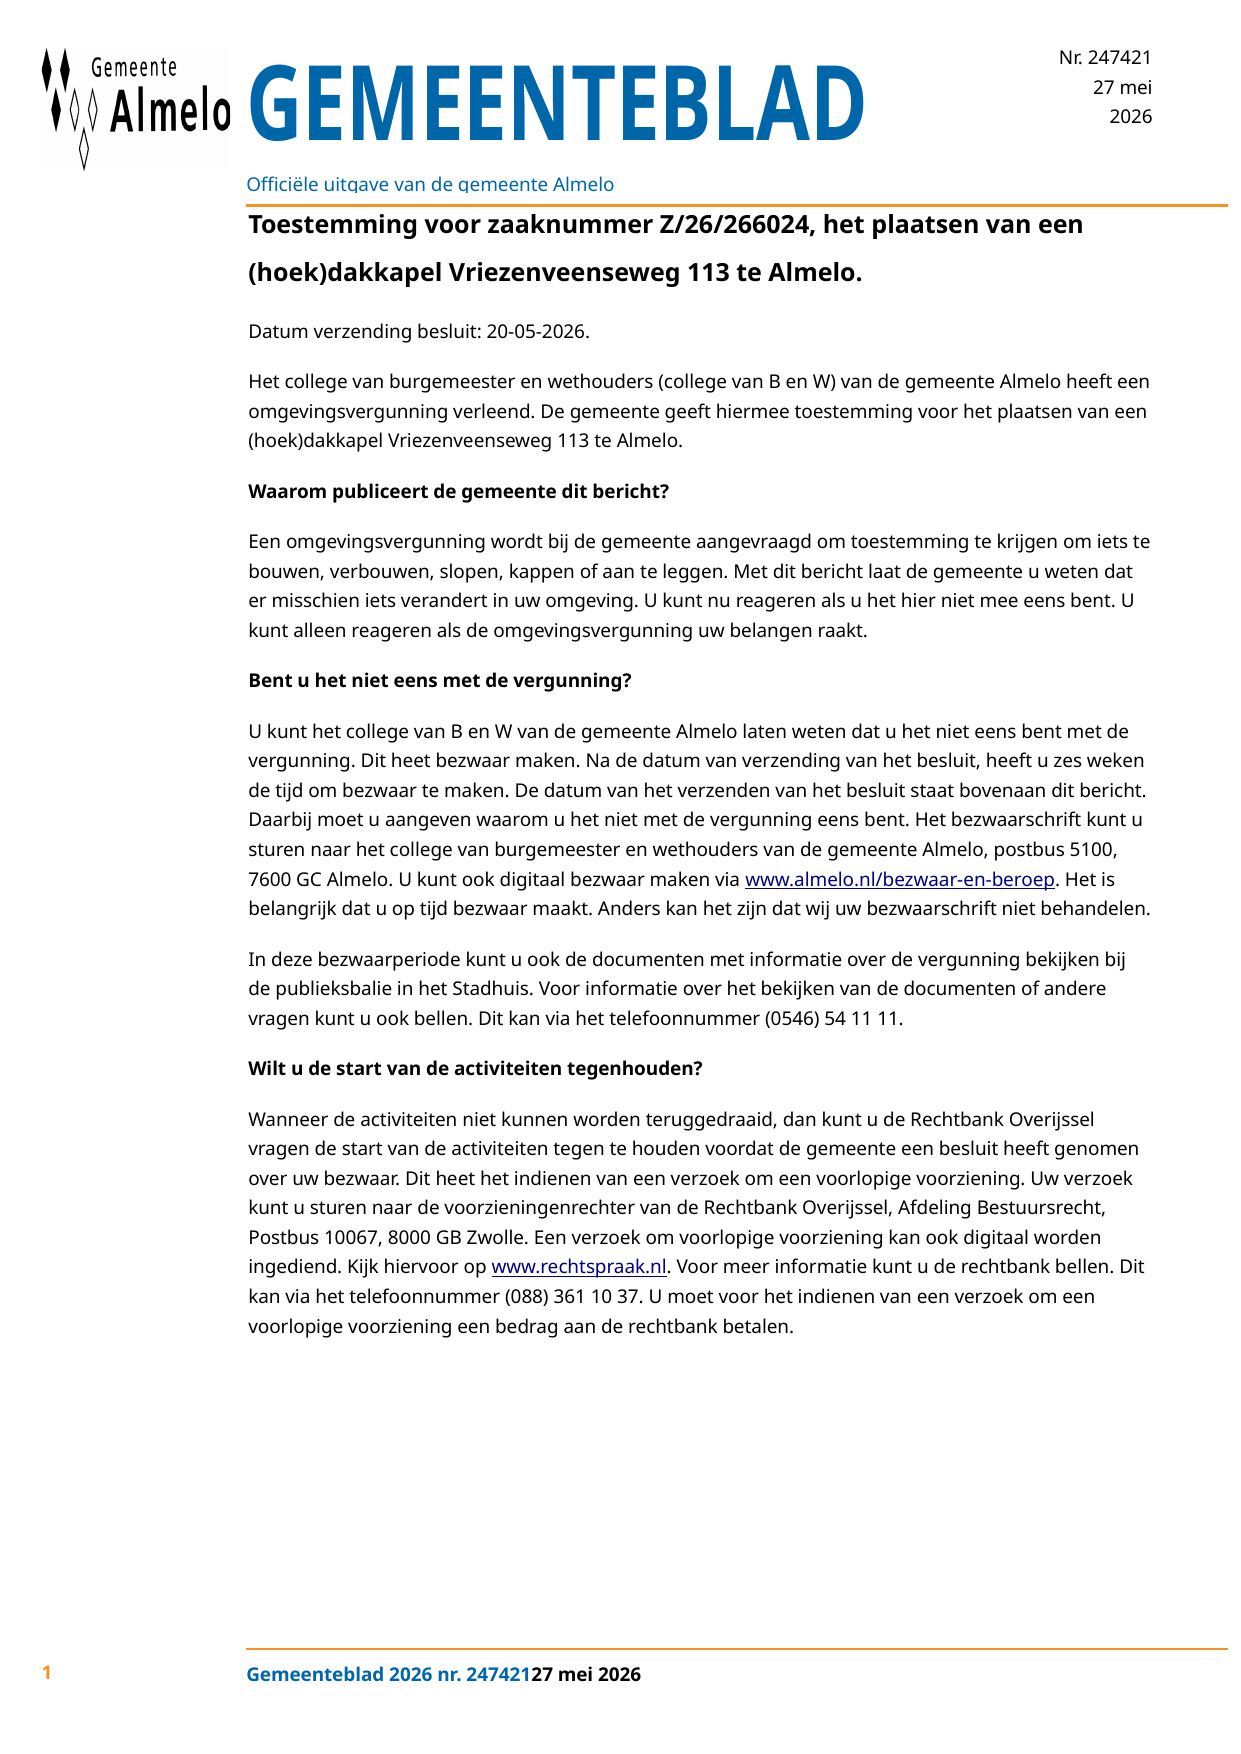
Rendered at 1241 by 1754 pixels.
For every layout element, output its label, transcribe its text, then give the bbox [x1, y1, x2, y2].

picture [41, 47, 231, 172]
text Datum verzending besluit: 20-05-2026. [248, 318, 1152, 344]
text Een omgevingsvergunning wordt bij de gemeente aangevraagd om toestemming te krijgen om iets te bouwen, verbouwen, slopen, kappen of aan te leggen. Met dit bericht laat de gemeente u weten dat er misschien iets verandert in uw omgeving. U kunt nu reageren als u het hier niet mee eens bent. U kunt alleen reageren als de omgevingsvergunning uw belangen raakt. [248, 528, 1152, 643]
text Toestemming voor zaaknummer Z/26/266024, het plaatsen van een (hoek)dakkapel Vriezenveenseweg 113 te Almelo. [248, 207, 1152, 288]
text Wanneer de activiteiten niet kunnen worden teruggedraaid, dan kunt u de Rechtbank Overijssel vragen de start van de activiteiten tegen te houden voordat de gemeente een besluit heeft genomen over uw bezwaar. Dit heet het indienen van een verzoek om een voorlopige voorziening. Uw verzoek kunt u sturen naar de voorzieningenrechter van de Rechtbank Overijssel, Afdeling Bestuursrecht, Postbus 10067, 8000 GB Zwolle. Een verzoek om voorlopige voorziening kan ook digitaal worden ingediend. Kijk hiervoor op www.rechtspraak.nl. Voor meer informatie kunt u de rechtbank bellen. Dit kan via het telefoonnummer (088) 361 10 37. U moet voor het indienen van een verzoek om een voorlopige voorziening een bedrag aan de rechtbank betalen. [248, 1106, 1152, 1339]
text Het college van burgemeester en wethouders (college van B en W) van de gemeente Almelo heeft een omgevingsvergunning verleend. De gemeente geeft hiermee toestemming voor het plaatsen van een (hoek)dakkapel Vriezenveenseweg 113 te Almelo. [248, 368, 1152, 453]
text In deze bezwaarperiode kunt u ook de documenten met informatie over de vergunning bekijken bij de publieksbalie in het Stadhuis. Voor informatie over het bekijken van de documenten of andere vragen kunt u ook bellen. Dit kan via het telefoonnummer (0546) 54 11 11. [248, 946, 1152, 1031]
text U kunt het college van B en W van de gemeente Almelo laten weten dat u het niet eens bent met de vergunning. Dit heet bezwaar maken. Na de datum van verzending van het besluit, heeft u zes weken de tijd om bezwaar te maken. De datum van het verzenden van het besluit staat bovenaan dit bericht. Daarbij moet u aangeven waarom u het niet met de vergunning eens bent. Het bezwaarschrift kunt u sturen naar het college van burgemeester en wethouders van de gemeente Almelo, postbus 5100, 7600 GC Almelo. U kunt ook digitaal bezwaar maken via www.almelo.nl/bezwaar-en-beroep. Het is belangrijk dat u op tijd bezwaar maakt. Anders kan het zijn dat wij uw bezwaarschrift niet behandelen. [248, 718, 1152, 921]
text Wilt u de start van de activiteiten tegenhouden? [248, 1055, 1152, 1081]
text Waarom publiceert de gemeente dit bericht? [248, 478, 1152, 504]
text Bent u het niet eens met de vergunning? [248, 667, 1152, 693]
